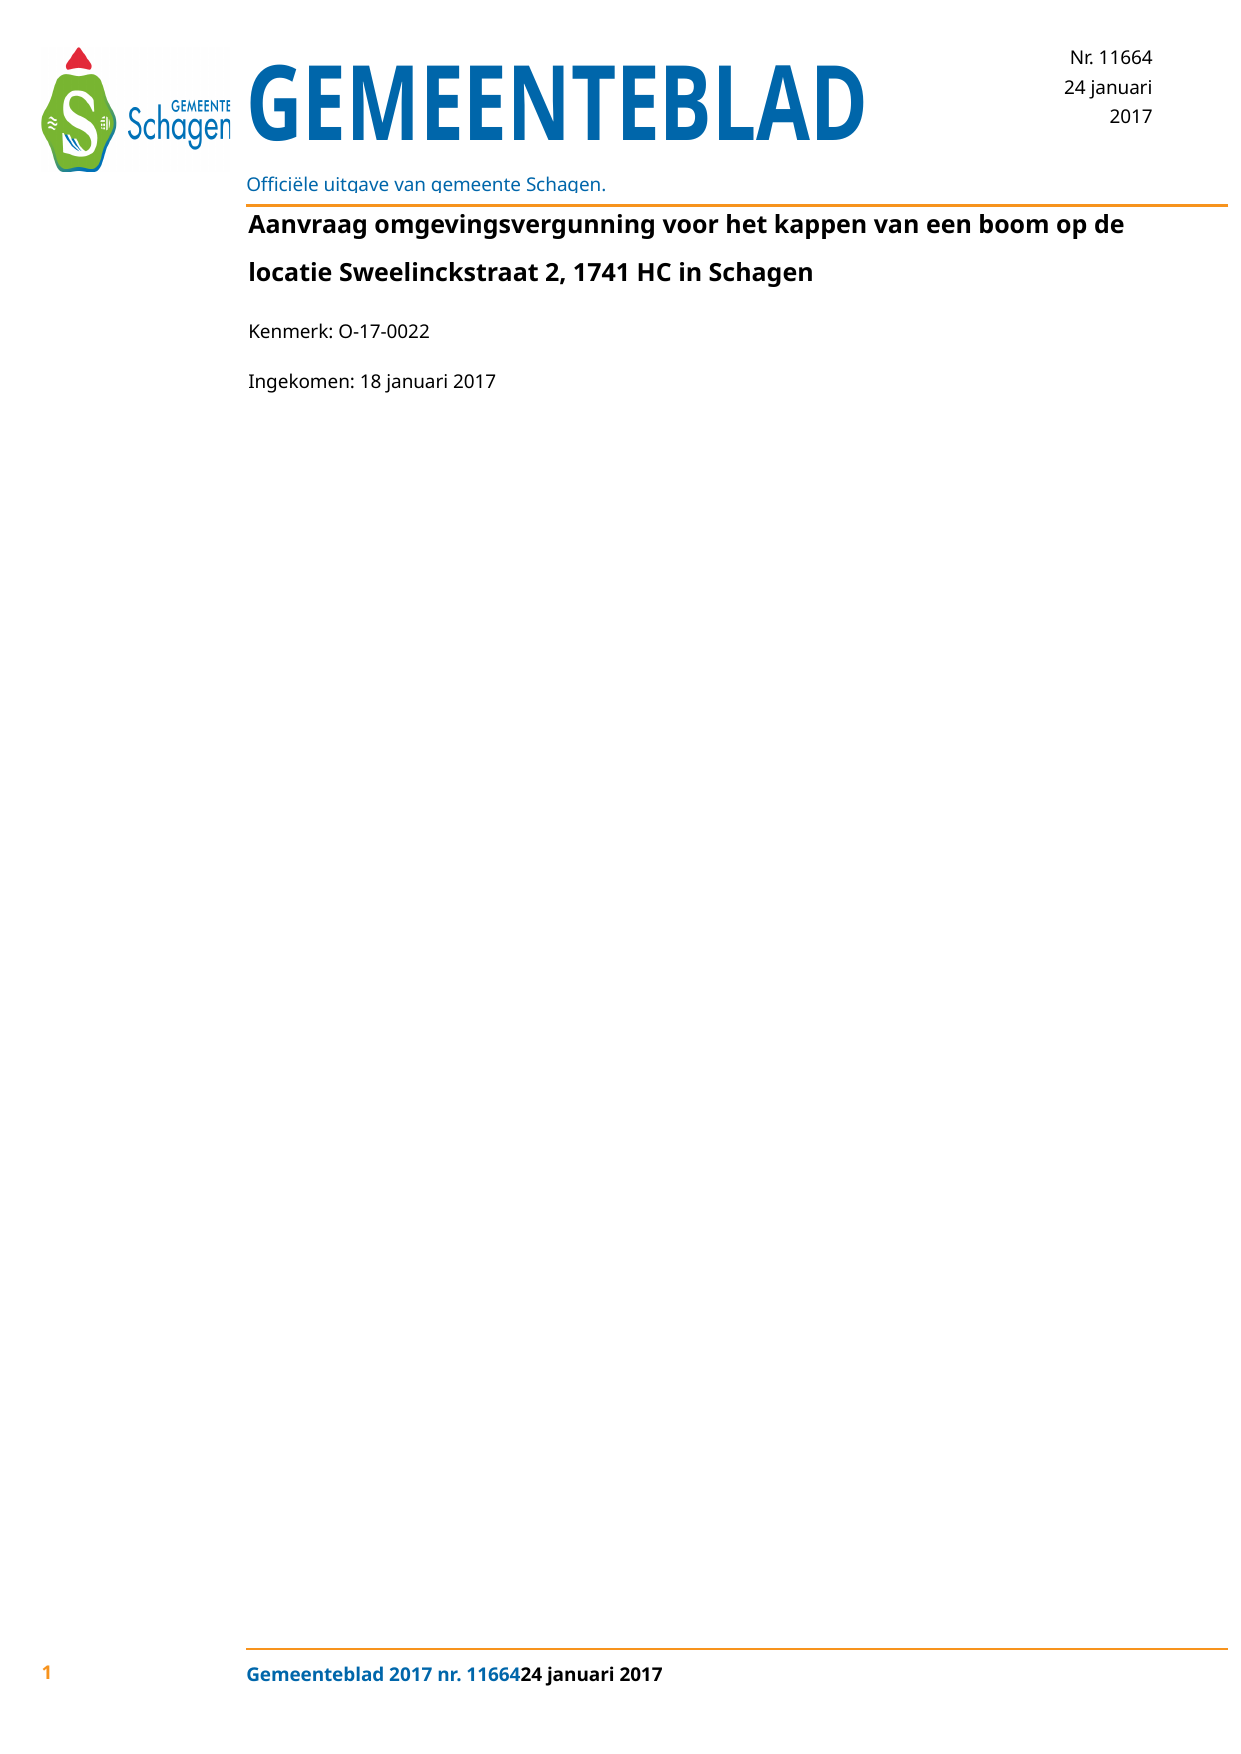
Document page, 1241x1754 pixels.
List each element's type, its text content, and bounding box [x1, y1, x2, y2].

picture [41, 47, 231, 172]
text Ingekomen: 18 januari 2017 [248, 368, 1152, 394]
text Aanvraag omgevingsvergunning voor het kappen van een boom op de locatie Sweelinckstraat 2, 1741 HC in Schagen [248, 207, 1152, 288]
text Kenmerk: O-17-0022 [248, 318, 1152, 344]
